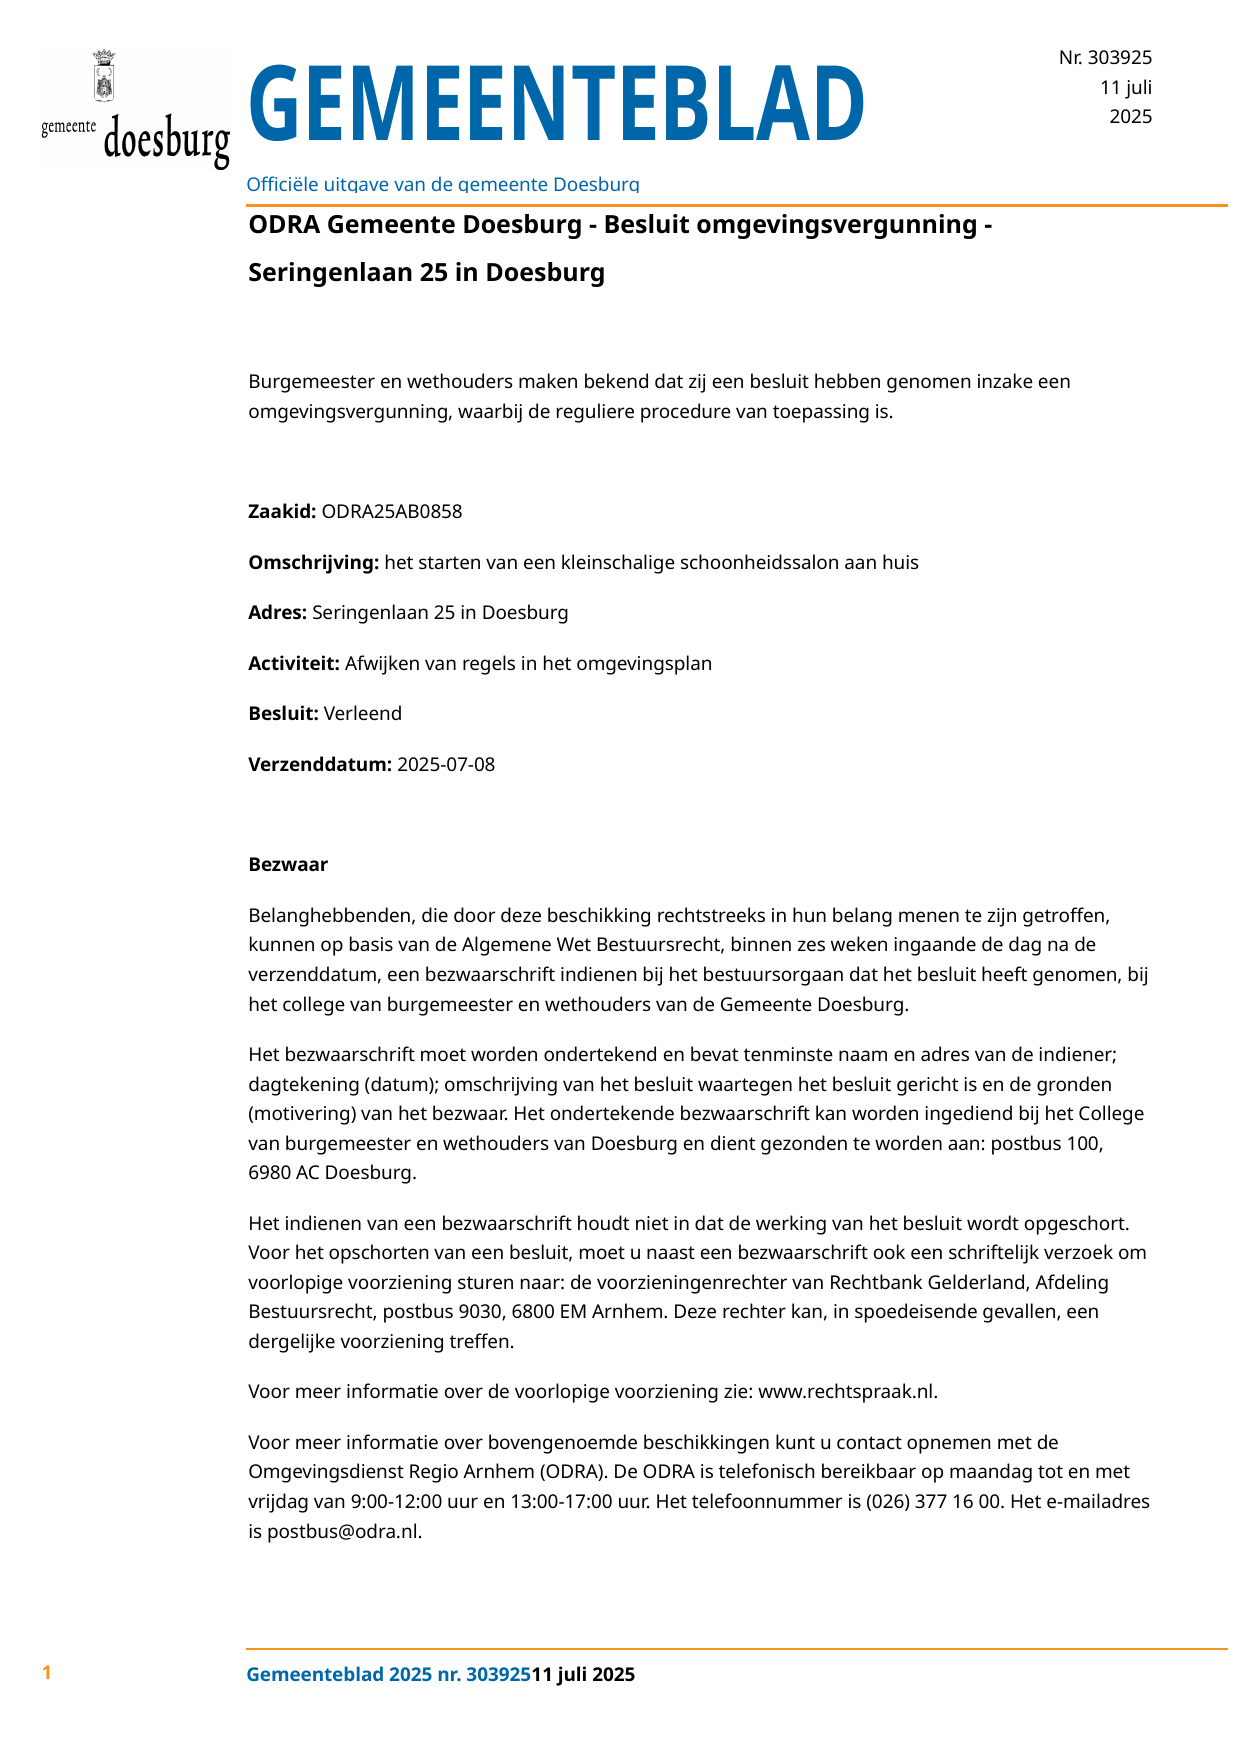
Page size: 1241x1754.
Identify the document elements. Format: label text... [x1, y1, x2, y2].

text Het bezwaarschrift moet worden ondertekend en bevat tenminste naam en adres van de indiener; dagtekening (datum); omschrijving van het besluit waartegen het besluit gericht is en de gronden (motivering) van het bezwaar. Het ondertekende bezwaarschrift kan worden ingediend bij het College van burgemeester en wethouders van Doesburg en dient gezonden te worden aan: postbus 100, 6980 AC Doesburg. [248, 1041, 1152, 1185]
text Belanghebbenden, die door deze beschikking rechtstreeks in hun belang menen te zijn getroffen, kunnen op basis van de Algemene Wet Bestuursrecht, binnen zes weken ingaande de dag na de verzenddatum, een bezwaarschrift indienen bij het bestuursorgaan dat het besluit heeft genomen, bij het college van burgemeester en wethouders van de Gemeente Doesburg. [248, 902, 1152, 1017]
text Omschrijving: het starten van een kleinschalige schoonheidssalon aan huis [248, 549, 1152, 575]
text Zaakid: ODRA25AB0858 [248, 499, 1152, 524]
text ODRA Gemeente Doesburg - Besluit omgevingsvergunning - Seringenlaan 25 in Doesburg [248, 207, 1152, 288]
text Besluit: Verleend [248, 700, 1152, 726]
text Voor meer informatie over bovengenoemde beschikkingen kunt u contact opnemen met de Omgevingsdienst Regio Arnhem (ODRA). De ODRA is telefonisch bereikbaar op maandag tot en met vrijdag van 9:00-12:00 uur en 13:00-17:00 uur. Het telefoonnummer is (026) 377 16 00. Het e-mailadres is postbus@odra.nl. [248, 1429, 1152, 1544]
picture [41, 47, 231, 172]
text Het indienen van een bezwaarschrift houdt niet in dat de werking van het besluit wordt opgeschort. Voor het opschorten van een besluit, moet u naast een bezwaarschrift ook een schriftelijk verzoek om voorlopige voorziening sturen naar: de voorzieningenrechter van Rechtbank Gelderland, Afdeling Bestuursrecht, postbus 9030, 6800 EM Arnhem. Deze rechter kan, in spoedeisende gevallen, een dergelijke voorziening treffen. [248, 1210, 1152, 1354]
text Voor meer informatie over de voorlopige voorziening zie: www.rechtspraak.nl. [248, 1379, 1152, 1404]
text Adres: Seringenlaan 25 in Doesburg [248, 599, 1152, 625]
text Bezwaar [248, 852, 1152, 877]
text Burgemeester en wethouders maken bekend dat zij een besluit hebben genomen inzake een omgevingsvergunning, waarbij de reguliere procedure van toepassing is. [248, 368, 1152, 424]
text Activiteit: Afwijken van regels in het omgevingsplan [248, 650, 1152, 676]
text Verzenddatum: 2025-07-08 [248, 751, 1152, 777]
